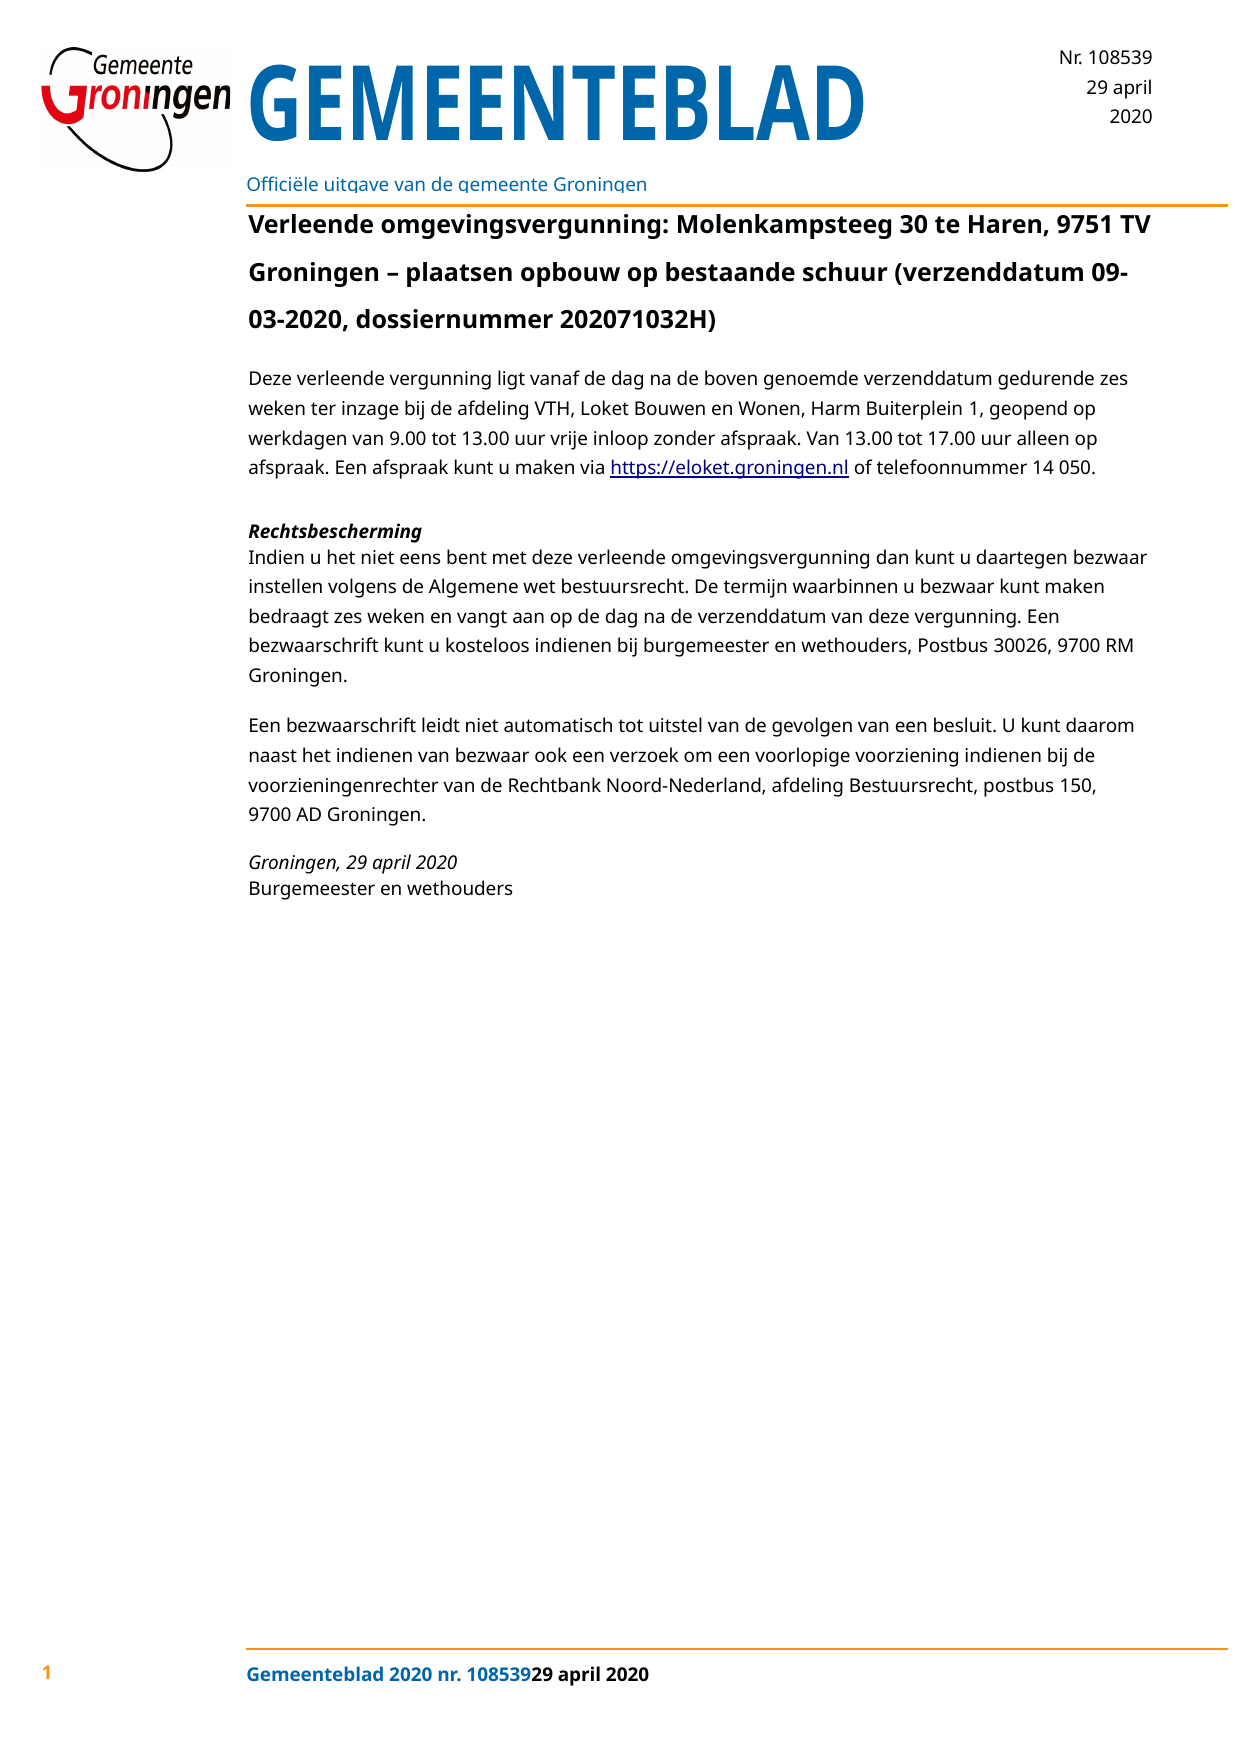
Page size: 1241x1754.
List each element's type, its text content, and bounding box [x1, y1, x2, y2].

picture [41, 47, 231, 172]
text Burgemeester en wethouders [248, 875, 1152, 901]
text Rechtsbescherming [248, 518, 1152, 544]
text Verleende omgevingsvergunning: Molenkampsteeg 30 te Haren, 9751 TV Groningen – plaatsen opbouw op bestaande schuur (verzenddatum 09-03-2020, dossiernummer 202071032H) [248, 207, 1152, 336]
text Een bezwaarschrift leidt niet automatisch tot uitstel van de gevolgen van een besluit. U kunt daarom naast het indienen van bezwaar ook een verzoek om een voorlopige voorziening indienen bij de voorzieningenrechter van de Rechtbank Noord-Nederland, afdeling Bestuursrecht, postbus 150, 9700 AD Groningen. [248, 713, 1152, 827]
text Deze verleende vergunning ligt vanaf de dag na de boven genoemde verzenddatum gedurende zes weken ter inzage bij de afdeling VTH, Loket Bouwen en Wonen, Harm Buiterplein 1, geopend op werkdagen van 9.00 tot 13.00 uur vrije inloop zonder afspraak. Van 13.00 tot 17.00 uur alleen op afspraak. Een afspraak kunt u maken via https://eloket.groningen.nl of telefoonnummer 14 050. [248, 366, 1152, 480]
text Indien u het niet eens bent met deze verleende omgevingsvergunning dan kunt u daartegen bezwaar instellen volgens de Algemene wet bestuursrecht. De termijn waarbinnen u bezwaar kunt maken bedraagt zes weken en vangt aan op de dag na de verzenddatum van deze vergunning. Een bezwaarschrift kunt u kosteloos indienen bij burgemeester en wethouders, Postbus 30026, 9700 RM Groningen. [248, 544, 1152, 688]
text Groningen, 29 april 2020 [248, 849, 1152, 875]
